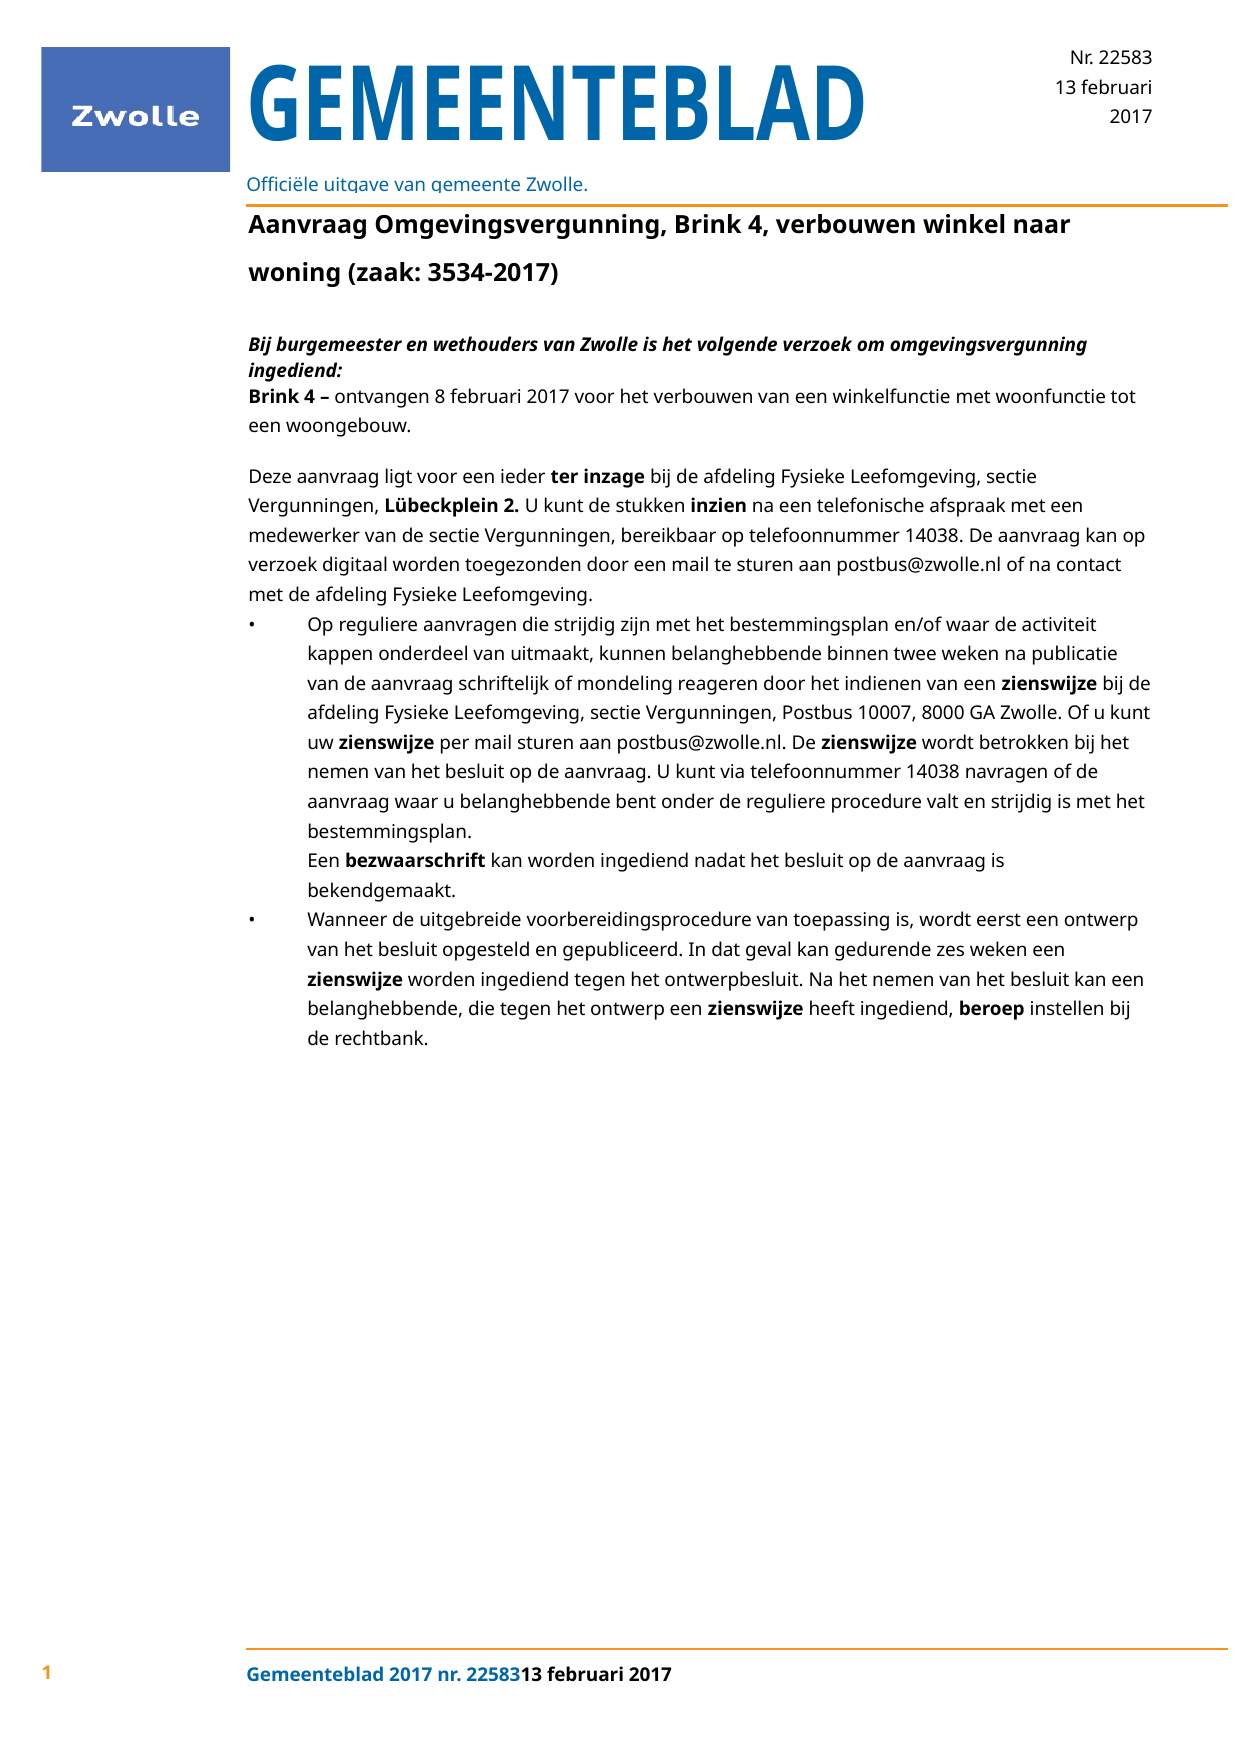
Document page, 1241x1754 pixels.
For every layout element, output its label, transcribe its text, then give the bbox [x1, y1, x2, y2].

list Wanneer de uitgebreide voorbereidingsprocedure van toepassing is, wordt eerst een ontwerp van het besluit opgesteld en gepubliceerd. In dat geval kan gedurende zes weken een zienswijze worden ingediend tegen het ontwerpbesluit. Na het nemen van het besluit kan een belanghebbende, die tegen het ontwerp een zienswijze heeft ingediend, beroep instellen bij de rechtbank. [248, 907, 1152, 1051]
picture [41, 47, 231, 172]
text Aanvraag Omgevingsvergunning, Brink 4, verbouwen winkel naar woning (zaak: 3534-2017) [248, 207, 1152, 288]
text Deze aanvraag ligt voor een ieder ter inzage bij de afdeling Fysieke Leefomgeving, sectie Vergunningen, Lübeckplein 2. U kunt de stukken inzien na een telefonische afspraak met een medewerker van de sectie Vergunningen, bereikbaar op telefoonnummer 14038. De aanvraag kan op verzoek digitaal worden toegezonden door een mail te sturen aan postbus@zwolle.nl of na contact met de afdeling Fysieke Leefomgeving. [248, 463, 1152, 607]
list Een bezwaarschrift kan worden ingediend nadat het besluit op de aanvraag is bekendgemaakt. [248, 847, 1152, 903]
text Brink 4 – ontvangen 8 februari 2017 voor het verbouwen van een winkelfunctie met woonfunctie tot een woongebouw. [248, 383, 1152, 438]
text Bij burgemeester en wethouders van Zwolle is het volgende verzoek om omgevingsvergunning ingediend: [248, 331, 1152, 383]
list Op reguliere aanvragen die strijdig zijn met het bestemmingsplan en/of waar de activiteit kappen onderdeel van uitmaakt, kunnen belanghebbende binnen twee weken na publicatie van de aanvraag schriftelijk of mondeling reageren door het indienen van een zienswijze bij de afdeling Fysieke Leefomgeving, sectie Vergunningen, Postbus 10007, 8000 GA Zwolle. Of u kunt uw zienswijze per mail sturen aan postbus@zwolle.nl. De zienswijze wordt betrokken bij het nemen van het besluit op de aanvraag. U kunt via telefoonnummer 14038 navragen of de aanvraag waar u belanghebbende bent onder de reguliere procedure valt en strijdig is met het bestemmingsplan. [248, 611, 1152, 844]
